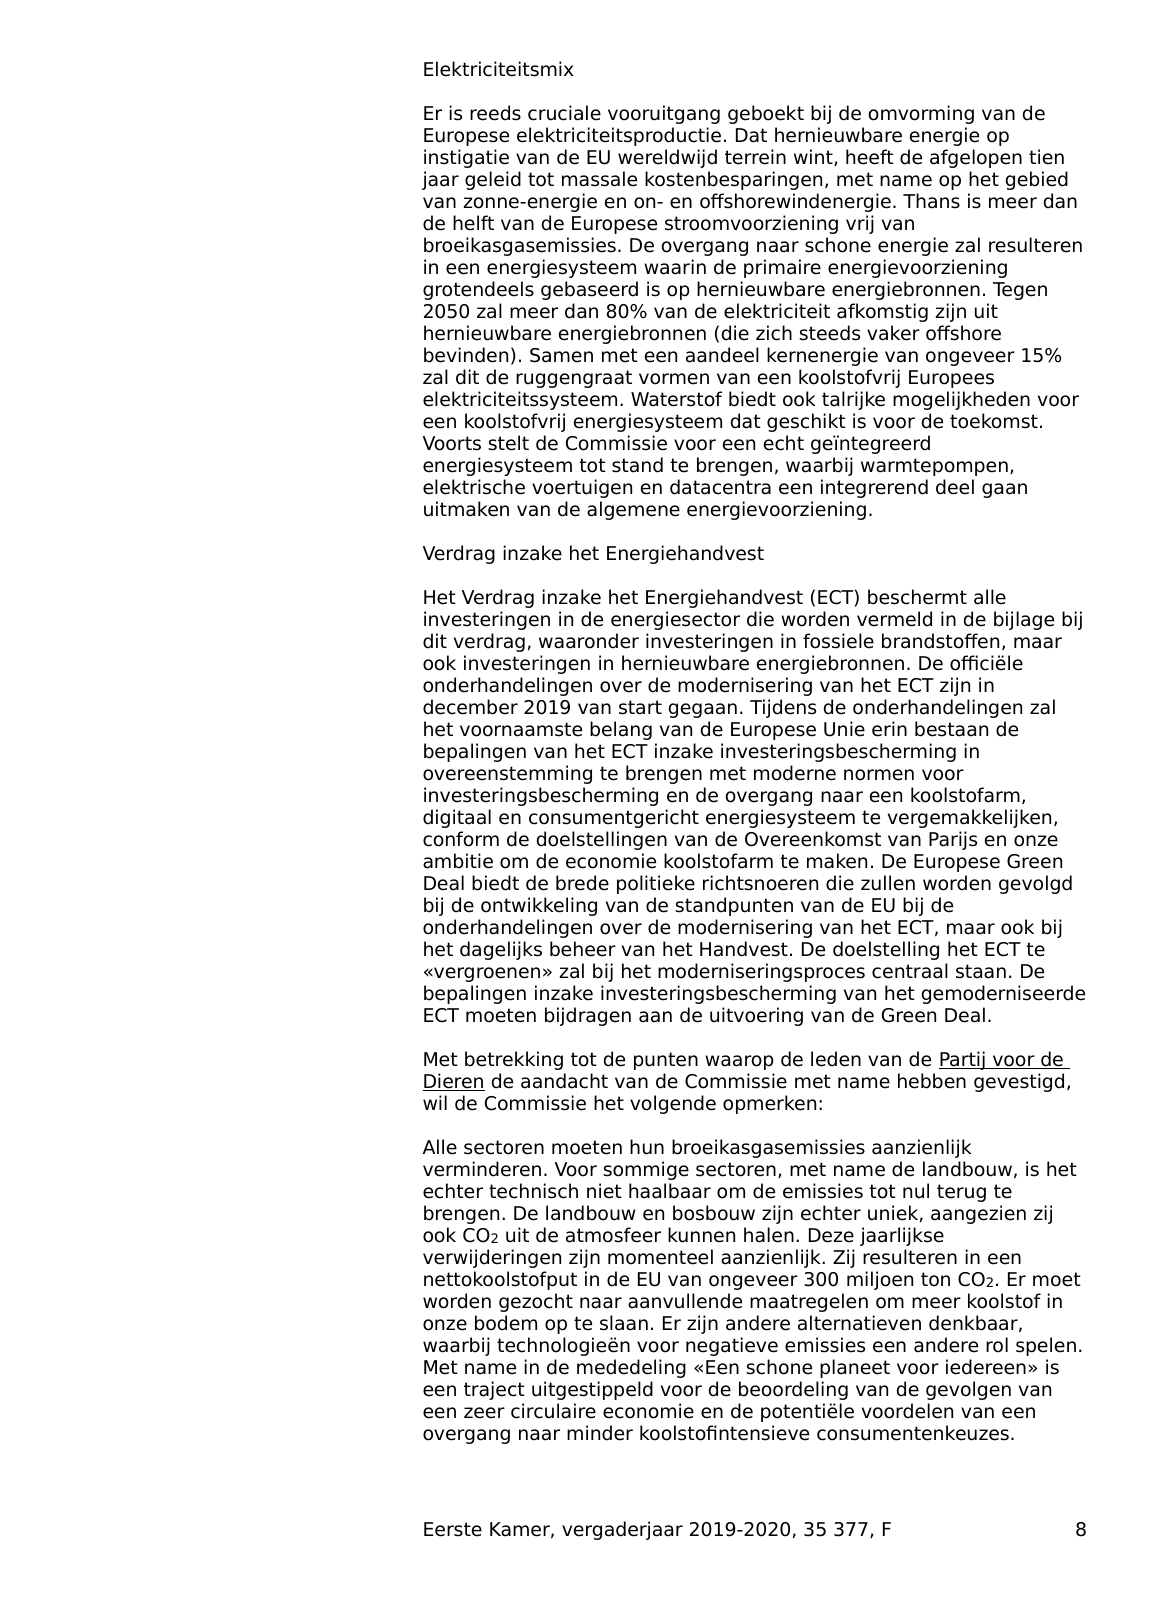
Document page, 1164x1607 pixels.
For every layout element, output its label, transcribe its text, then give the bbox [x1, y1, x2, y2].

text Alle sectoren moeten hun broeikasgasemissies aanzienlijk verminderen. Voor sommige sectoren, met name de landbouw, is het echter technisch niet haalbaar om de emissies tot nul terug te brengen. De landbouw en bosbouw zijn echter uniek, aangezien zij ook CO2 uit de atmosfeer kunnen halen. Deze jaarlijkse verwijderingen zijn momenteel aanzienlijk. Zij resulteren in een nettokoolstofput in de EU van ongeveer 300 miljoen ton CO2. Er moet worden gezocht naar aanvullende maatregelen om meer koolstof in onze bodem op te slaan. Er zijn andere alternatieven denkbaar, waarbij technologieën voor negatieve emissies een andere rol spelen. Met name in de mededeling «Een schone planeet voor iedereen» is een traject uitgestippeld voor de beoordeling van de gevolgen van een zeer circulaire economie en de potentiële voordelen van een overgang naar minder koolstofintensieve consumentenkeuzes. [422, 1137, 1087, 1445]
text Met betrekking tot de punten waarop de leden van de Partij voor de Dieren de aandacht van de Commissie met name hebben gevestigd, wil de Commissie het volgende opmerken: [422, 1049, 1087, 1115]
text Er is reeds cruciale vooruitgang geboekt bij de omvorming van de Europese elektriciteitsproductie. Dat hernieuwbare energie op instigatie van de EU wereldwijd terrein wint, heeft de afgelopen tien jaar geleid tot massale kostenbesparingen, met name op het gebied van zonne-energie en on- en offshorewindenergie. Thans is meer dan de helft van de Europese stroomvoorziening vrij van broeikasgasemissies. De overgang naar schone energie zal resulteren in een energiesysteem waarin de primaire energievoorziening grotendeels gebaseerd is op hernieuwbare energiebronnen. Tegen 2050 zal meer dan 80% van de elektriciteit afkomstig zijn uit hernieuwbare energiebronnen (die zich steeds vaker offshore bevinden). Samen met een aandeel kernenergie van ongeveer 15% zal dit de ruggengraat vormen van een koolstofvrij Europees elektriciteitssysteem. Waterstof biedt ook talrijke mogelijkheden voor een koolstofvrij energiesysteem dat geschikt is voor de toekomst. Voorts stelt de Commissie voor een echt geïntegreerd energiesysteem tot stand te brengen, waarbij warmtepompen, elektrische voertuigen en datacentra een integrerend deel gaan uitmaken van de algemene energievoorziening. [422, 103, 1087, 521]
subtitle Verdrag inzake het Energiehandvest [422, 543, 1087, 565]
subtitle Elektriciteitsmix [422, 59, 1087, 81]
text Het Verdrag inzake het Energiehandvest (ECT) beschermt alle investeringen in de energiesector die worden vermeld in de bijlage bij dit verdrag, waaronder investeringen in fossiele brandstoffen, maar ook investeringen in hernieuwbare energiebronnen. De officiële onderhandelingen over de modernisering van het ECT zijn in december 2019 van start gegaan. Tijdens de onderhandelingen zal het voornaamste belang van de Europese Unie erin bestaan de bepalingen van het ECT inzake investeringsbescherming in overeenstemming te brengen met moderne normen voor investeringsbescherming en de overgang naar een koolstofarm, digitaal en consumentgericht energiesysteem te vergemakkelijken, conform de doelstellingen van de Overeenkomst van Parijs en onze ambitie om de economie koolstofarm te maken. De Europese Green Deal biedt de brede politieke richtsnoeren die zullen worden gevolgd bij de ontwikkeling van de standpunten van de EU bij de onderhandelingen over de modernisering van het ECT, maar ook bij het dagelijks beheer van het Handvest. De doelstelling het ECT te «vergroenen» zal bij het moderniseringsproces centraal staan. De bepalingen inzake investeringsbescherming van het gemoderniseerde ECT moeten bijdragen aan de uitvoering van de Green Deal. [422, 587, 1087, 1027]
